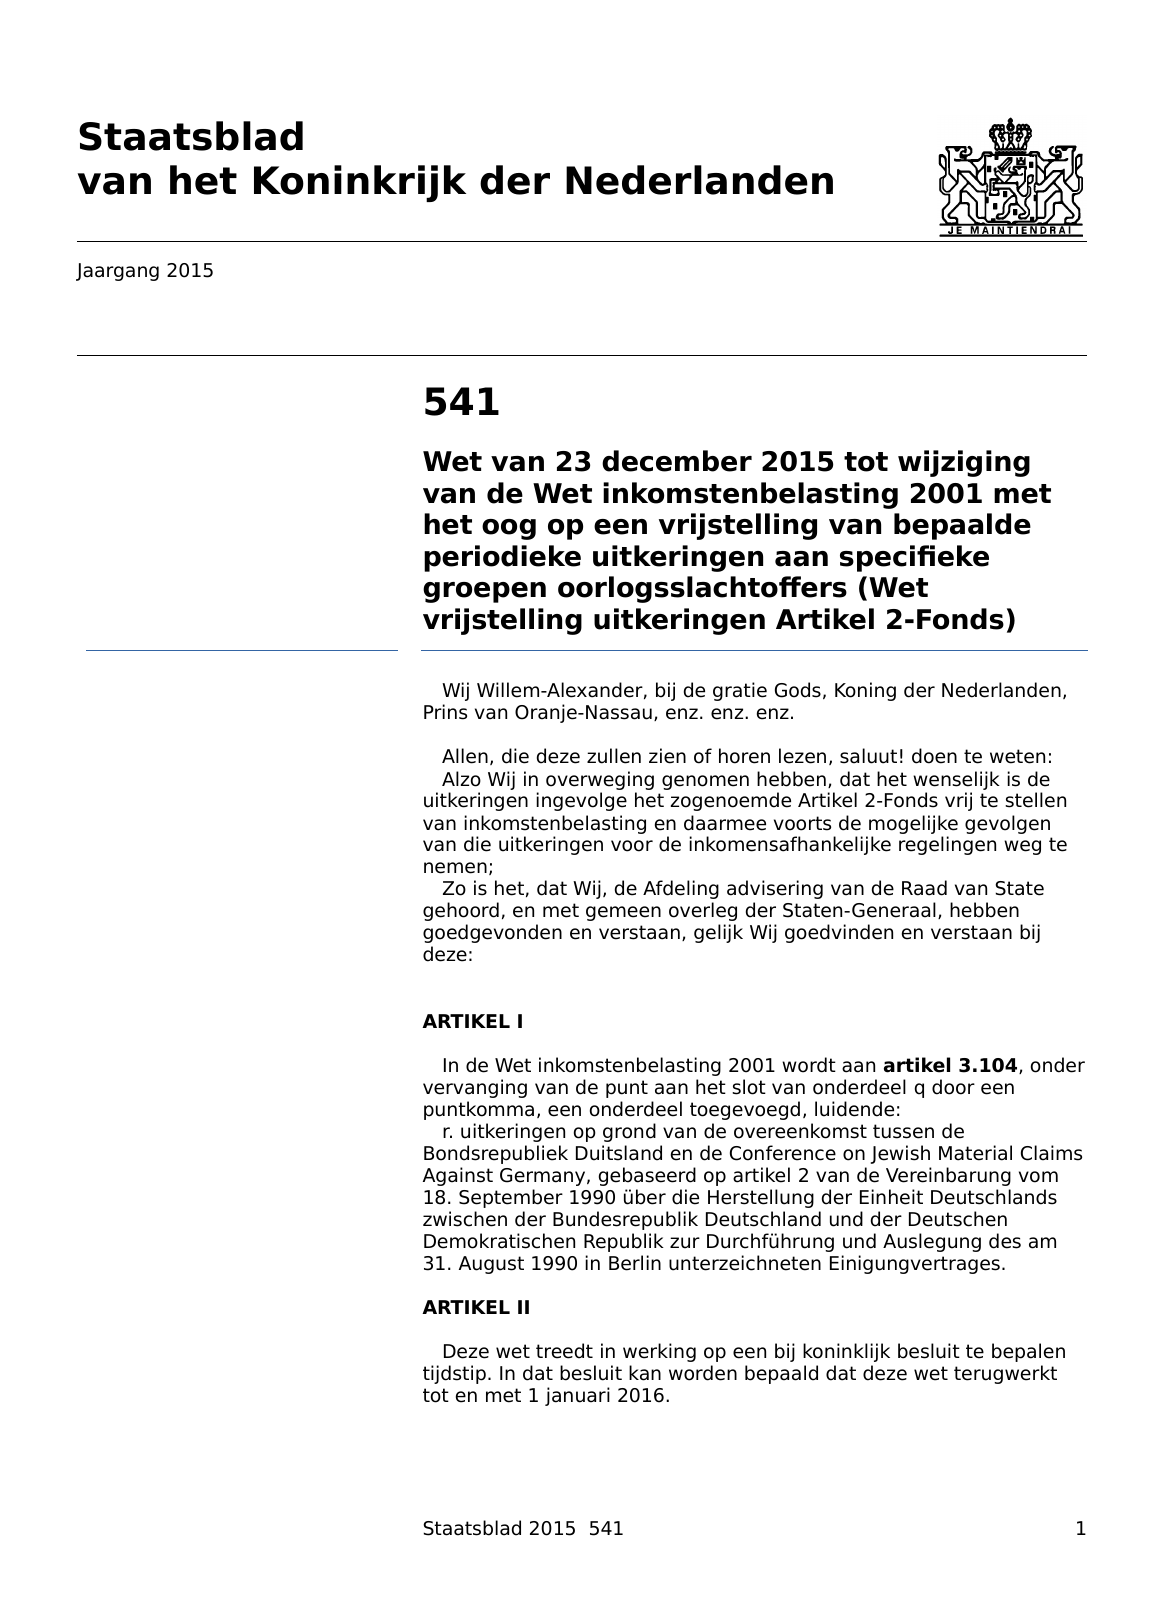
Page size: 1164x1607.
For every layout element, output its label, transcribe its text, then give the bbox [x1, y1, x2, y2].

table_header [886, 100, 1087, 241]
subtitle ARTIKEL I [422, 1011, 1087, 1033]
text Alzo Wij in overweging genomen hebben, dat het wenselijk is de uitkeringen ingevolge het zogenoemde Artikel 2-Fonds vrij te stellen van inkomstenbelasting en daarmee voorts de mogelijke gevolgen van die uitkeringen voor de inkomensafhankelijke regelingen weg te nemen; [422, 768, 1087, 878]
table_header Staatsblad van het Koninkrijk der Nederlanden [77, 100, 886, 241]
text Allen, die deze zullen zien of horen lezen, saluut! doen te weten: [422, 746, 1087, 768]
subtitle 541 [422, 381, 1087, 424]
table_cell Jaargang 2015 [77, 242, 1087, 355]
text Wij Willem-Alexander, bij de gratie Gods, Koning der Nederlanden, Prins van Oranje-Nassau, enz. enz. enz. [422, 680, 1087, 724]
text Deze wet treedt in werking op een bij koninklijk besluit te bepalen tijdstip. In dat besluit kan worden bepaald dat deze wet terugwerkt tot en met 1 januari 2016. [422, 1341, 1087, 1407]
picture [936, 115, 1087, 240]
text In de Wet inkomstenbelasting 2001 wordt aan artikel 3.104, onder vervanging van de punt aan het slot van onderdeel q door een puntkomma, een onderdeel toegevoegd, luidende: [422, 1055, 1087, 1121]
text Wet van 23 december 2015 tot wijziging van de Wet inkomstenbelasting 2001 met het oog op een vrijstelling van bepaalde periodieke uitkeringen aan specifieke groepen oorlogsslachtoffers (Wet vrijstelling uitkeringen Artikel 2-Fonds) [422, 447, 1087, 636]
subtitle ARTIKEL II [422, 1297, 1087, 1319]
text Zo is het, dat Wij, de Afdeling advisering van de Raad van State gehoord, en met gemeen overleg der Staten-Generaal, hebben goedgevonden en verstaan, gelijk Wij goedvinden en verstaan bij deze: [422, 878, 1087, 966]
text r. uitkeringen op grond van de overeenkomst tussen de Bondsrepubliek Duitsland en de Conference on Jewish Material Claims Against Germany, gebaseerd op artikel 2 van de Vereinbarung vom 18. September 1990 über die Herstellung der Einheit Deutschlands zwischen der Bundesrepublik Deutschland und der Deutschen Demokratischen Republik zur Durchführung und Auslegung des am 31. August 1990 in Berlin unterzeichneten Einigungvertrages. [422, 1121, 1087, 1274]
